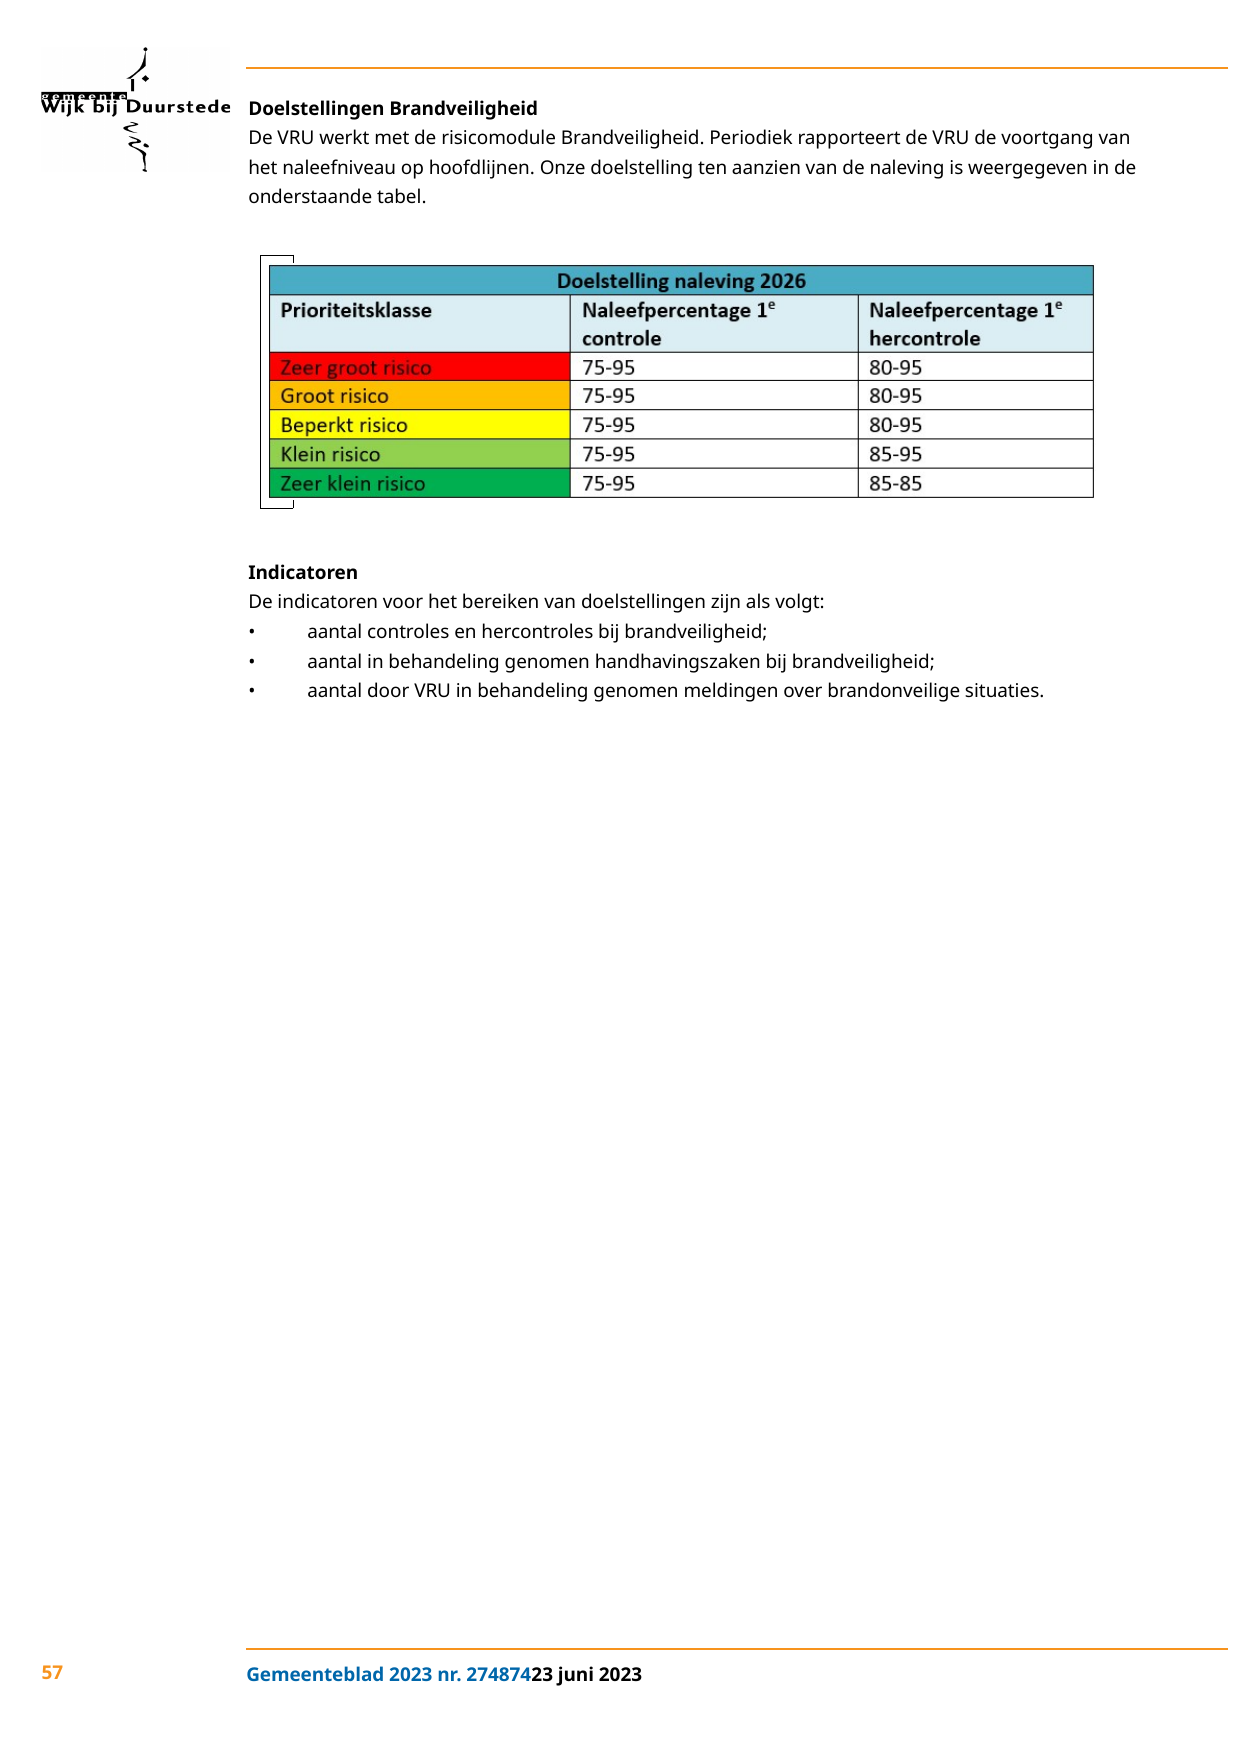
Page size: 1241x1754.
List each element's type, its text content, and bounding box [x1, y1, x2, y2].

list aantal in behandeling genomen handhavingszaken bij brandveiligheid; [248, 648, 1152, 673]
picture [41, 47, 231, 172]
text De VRU werkt met de risicomodule Brandveiligheid. Periodiek rapporteert de VRU de voortgang van het naleefniveau op hoofdlijnen. Onze doelstelling ten aanzien van de naleving is weergegeven in de onderstaande tabel. [248, 124, 1152, 209]
text Indicatoren [248, 559, 1152, 585]
list aantal door VRU in behandeling genomen meldingen over brandonveilige situaties. [248, 677, 1152, 703]
text De indicatoren voor het bereiken van doelstellingen zijn als volgt: [248, 589, 1152, 614]
list aantal controles en hercontroles bij brandveiligheid; [248, 618, 1152, 644]
text Doelstellingen Brandveiligheid [248, 95, 1152, 121]
picture [268, 263, 1096, 500]
